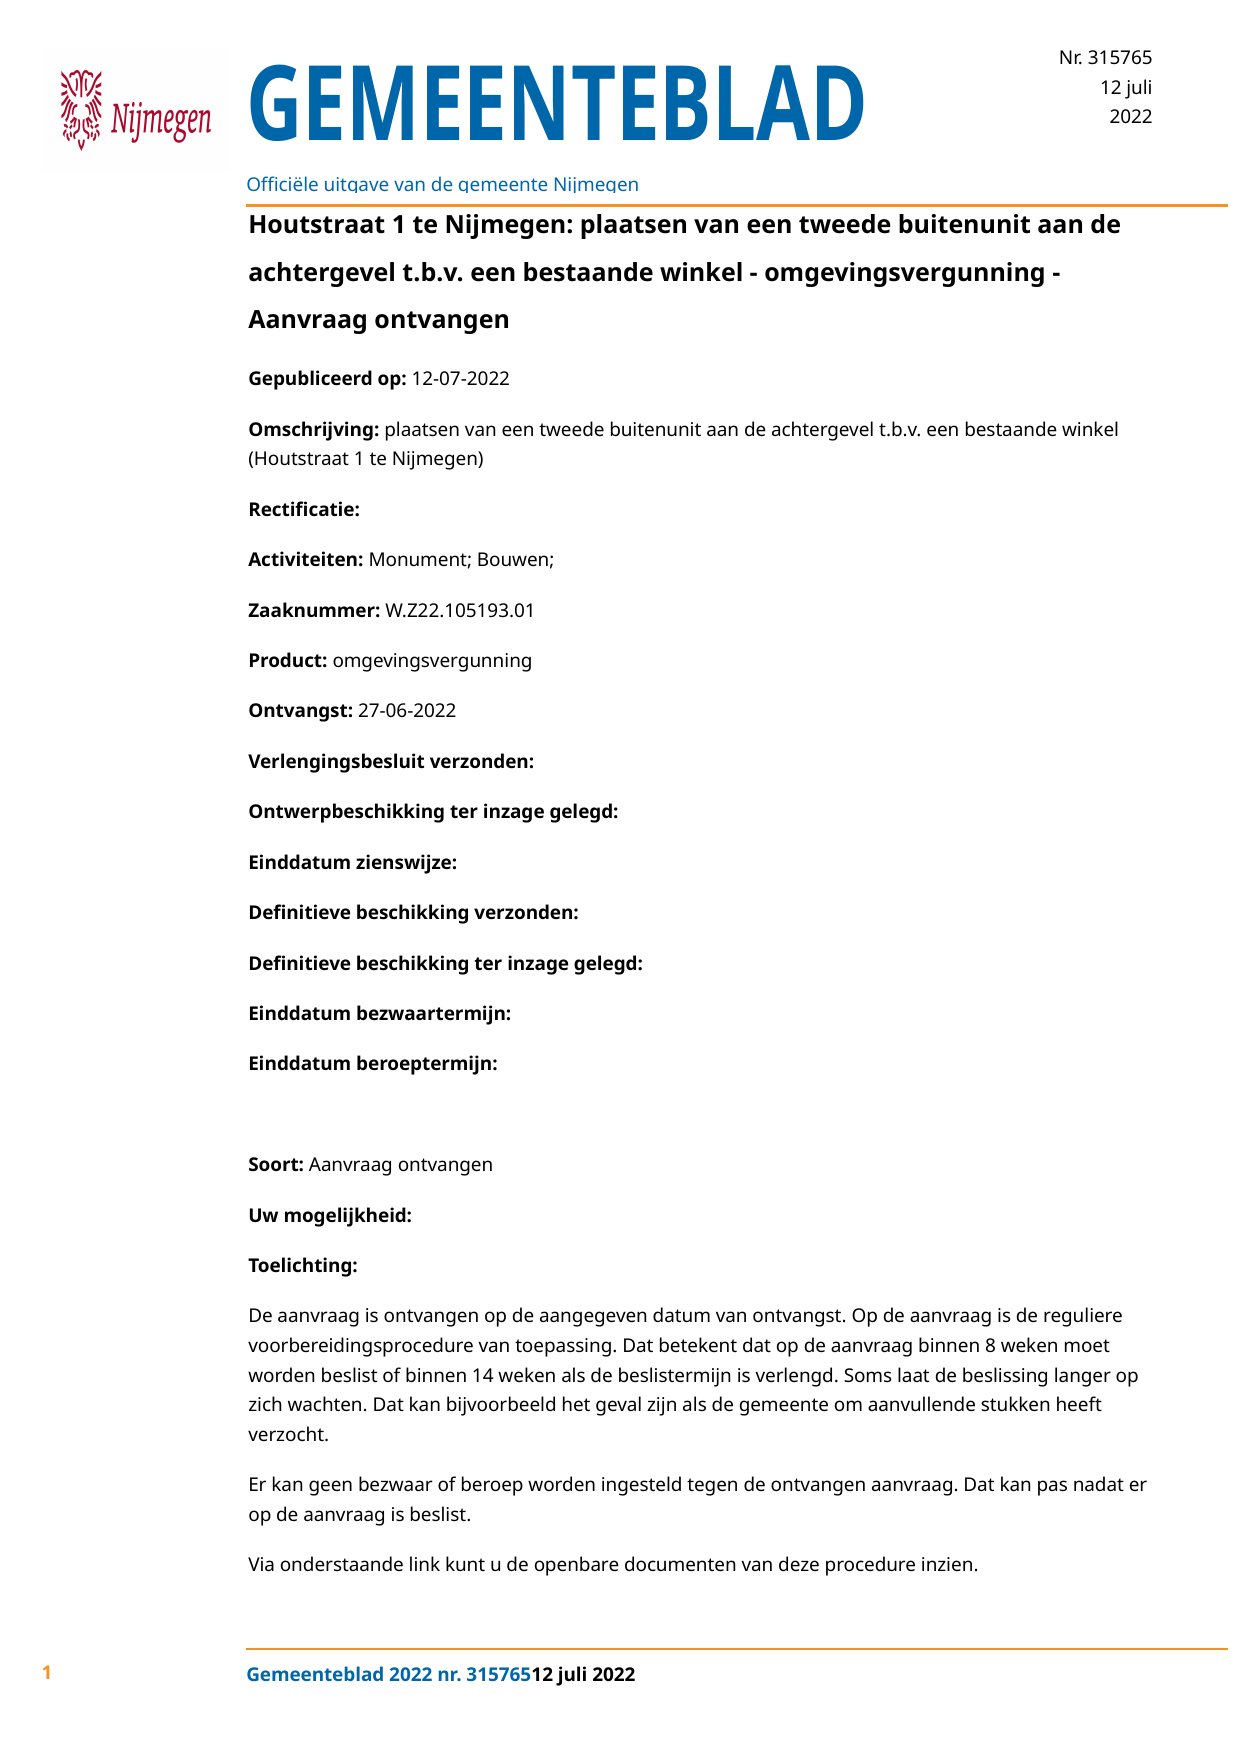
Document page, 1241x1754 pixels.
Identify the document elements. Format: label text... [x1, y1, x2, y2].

text Einddatum zienswijze: [248, 849, 1152, 874]
text De aanvraag is ontvangen op de aangegeven datum van ontvangst. Op de aanvraag is de reguliere voorbereidingsprocedure van toepassing. Dat betekent dat op de aanvraag binnen 8 weken moet worden beslist of binnen 14 weken als de beslistermijn is verlengd. Soms laat de beslissing langer op zich wachten. Dat kan bijvoorbeeld het geval zijn als de gemeente om aanvullende stukken heeft verzocht. [248, 1303, 1152, 1447]
text Gepubliceerd op: 12-07-2022 [248, 366, 1152, 391]
text Definitieve beschikking ter inzage gelegd: [248, 950, 1152, 975]
text Activiteiten: Monument; Bouwen; [248, 546, 1152, 572]
picture [41, 47, 231, 172]
text Uw mogelijkheid: [248, 1202, 1152, 1227]
text Soort: Aanvraag ontvangen [248, 1151, 1152, 1177]
text Toelichting: [248, 1252, 1152, 1278]
text Einddatum beroeptermijn: [248, 1051, 1152, 1076]
text Einddatum bezwaartermijn: [248, 1000, 1152, 1026]
text Ontwerpbeschikking ter inzage gelegd: [248, 798, 1152, 824]
text Rectificatie: [248, 496, 1152, 522]
text Verlengingsbesluit verzonden: [248, 748, 1152, 774]
text Via onderstaande link kunt u de openbare documenten van deze procedure inzien. [248, 1551, 1152, 1577]
text Houtstraat 1 te Nijmegen: plaatsen van een tweede buitenunit aan de achtergevel t.b.v. een bestaande winkel - omgevingsvergunning - Aanvraag ontvangen [248, 207, 1152, 336]
text Omschrijving: plaatsen van een tweede buitenunit aan de achtergevel t.b.v. een bestaande winkel (Houtstraat 1 te Nijmegen) [248, 416, 1152, 471]
text Er kan geen bezwaar of beroep worden ingesteld tegen de ontvangen aanvraag. Dat kan pas nadat er op de aanvraag is beslist. [248, 1471, 1152, 1527]
text Zaaknummer: W.Z22.105193.01 [248, 597, 1152, 622]
text Definitieve beschikking verzonden: [248, 899, 1152, 925]
text Product: omgevingsvergunning [248, 647, 1152, 673]
text Ontvangst: 27-06-2022 [248, 698, 1152, 723]
